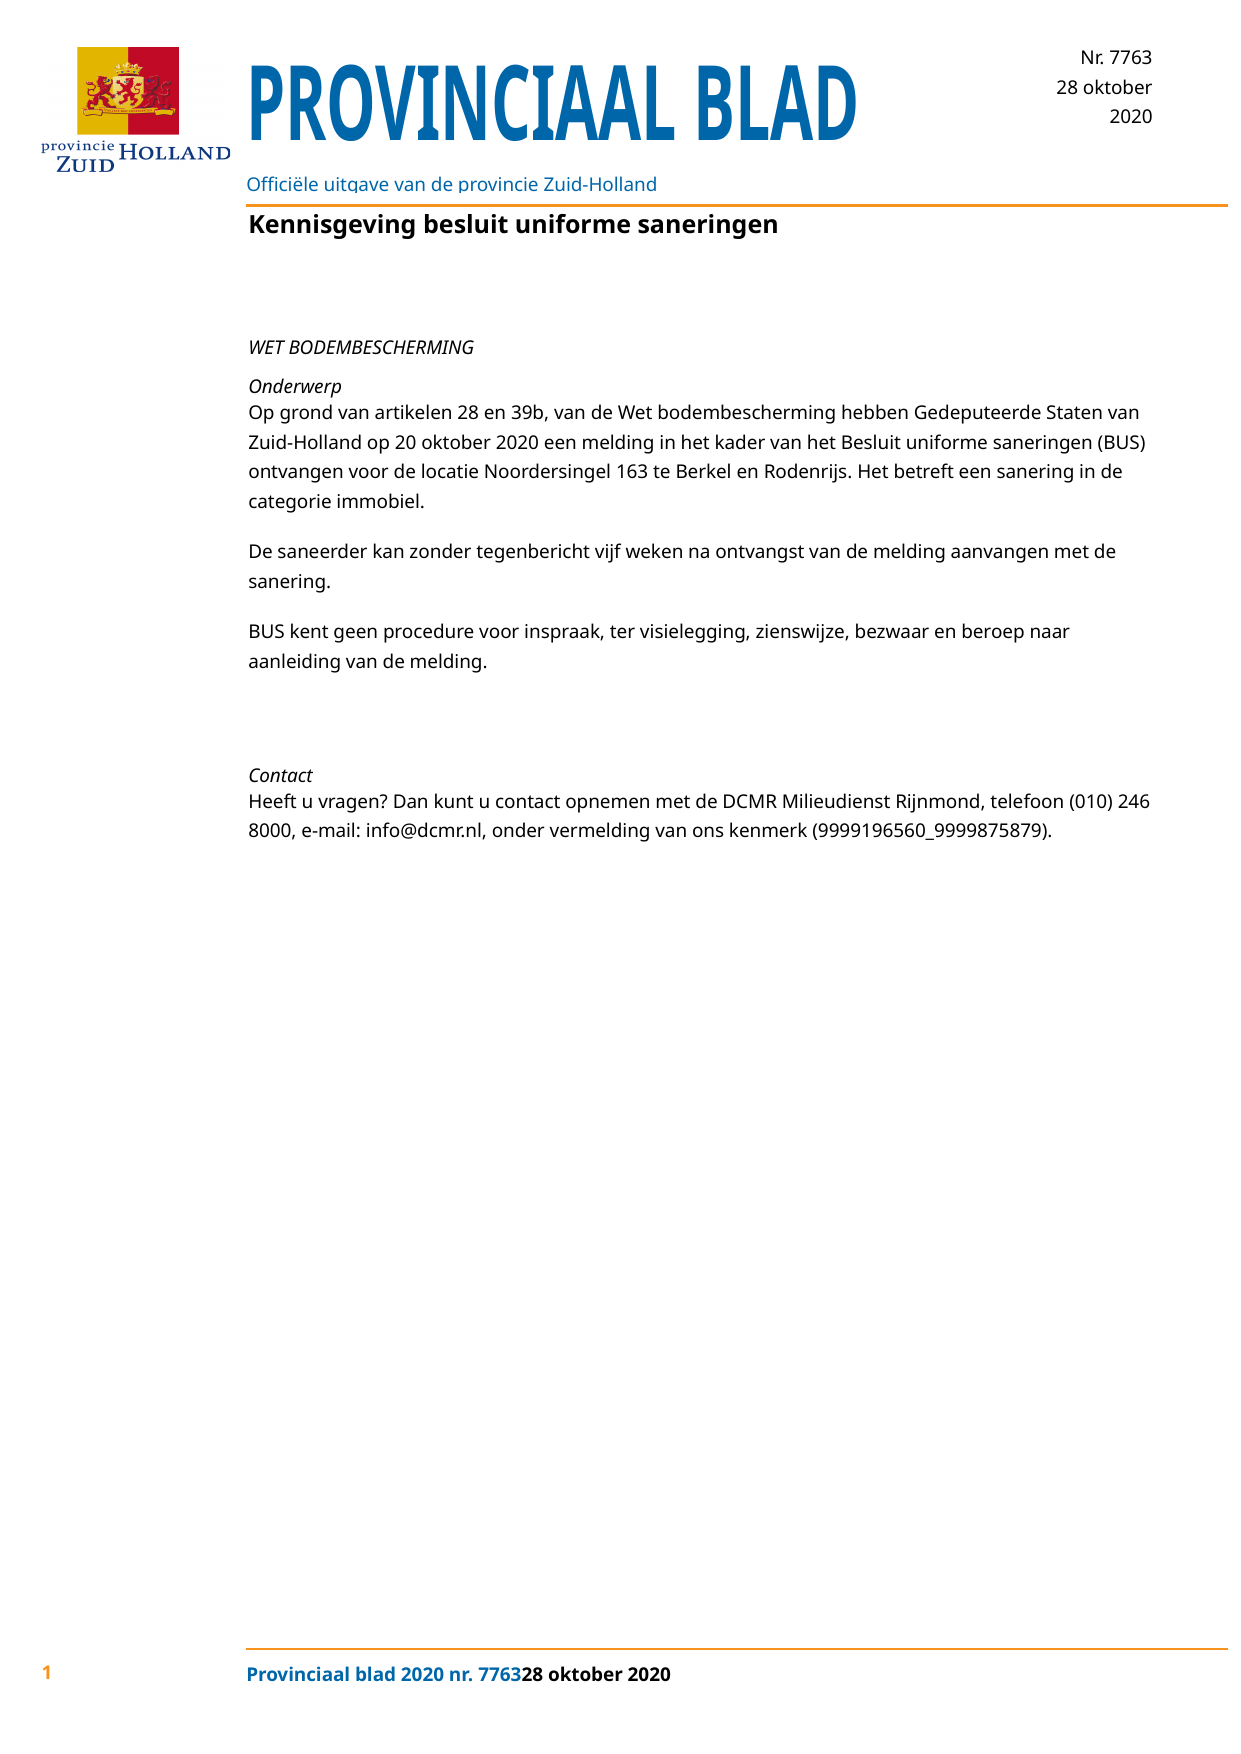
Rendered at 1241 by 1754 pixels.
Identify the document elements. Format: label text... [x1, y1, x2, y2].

text WET BODEMBESCHERMING [248, 334, 1152, 360]
text Heeft u vragen? Dan kunt u contact opnemen met de DCMR Milieudienst Rijnmond, telefoon (010) 246 8000, e-mail: info@dcmr.nl, onder vermelding van ons kenmerk (9999196560_9999875879). [248, 788, 1152, 843]
text Contact [248, 762, 1152, 788]
text Op grond van artikelen 28 en 39b, van de Wet bodembescherming hebben Gedeputeerde Staten van Zuid-Holland op 20 oktober 2020 een melding in het kader van het Besluit uniforme saneringen (BUS) ontvangen voor de locatie Noordersingel 163 te Berkel en Rodenrijs. Het betreft een sanering in de categorie immobiel. [248, 399, 1152, 514]
text De saneerder kan zonder tegenbericht vijf weken na ontvangst van de melding aanvangen met de sanering. [248, 538, 1152, 594]
text BUS kent geen procedure voor inspraak, ter visielegging, zienswijze, bezwaar en beroep naar aanleiding van de melding. [248, 618, 1152, 674]
text Kennisgeving besluit uniforme saneringen [248, 207, 1152, 241]
picture [41, 47, 231, 172]
text Onderwerp [248, 373, 1152, 399]
